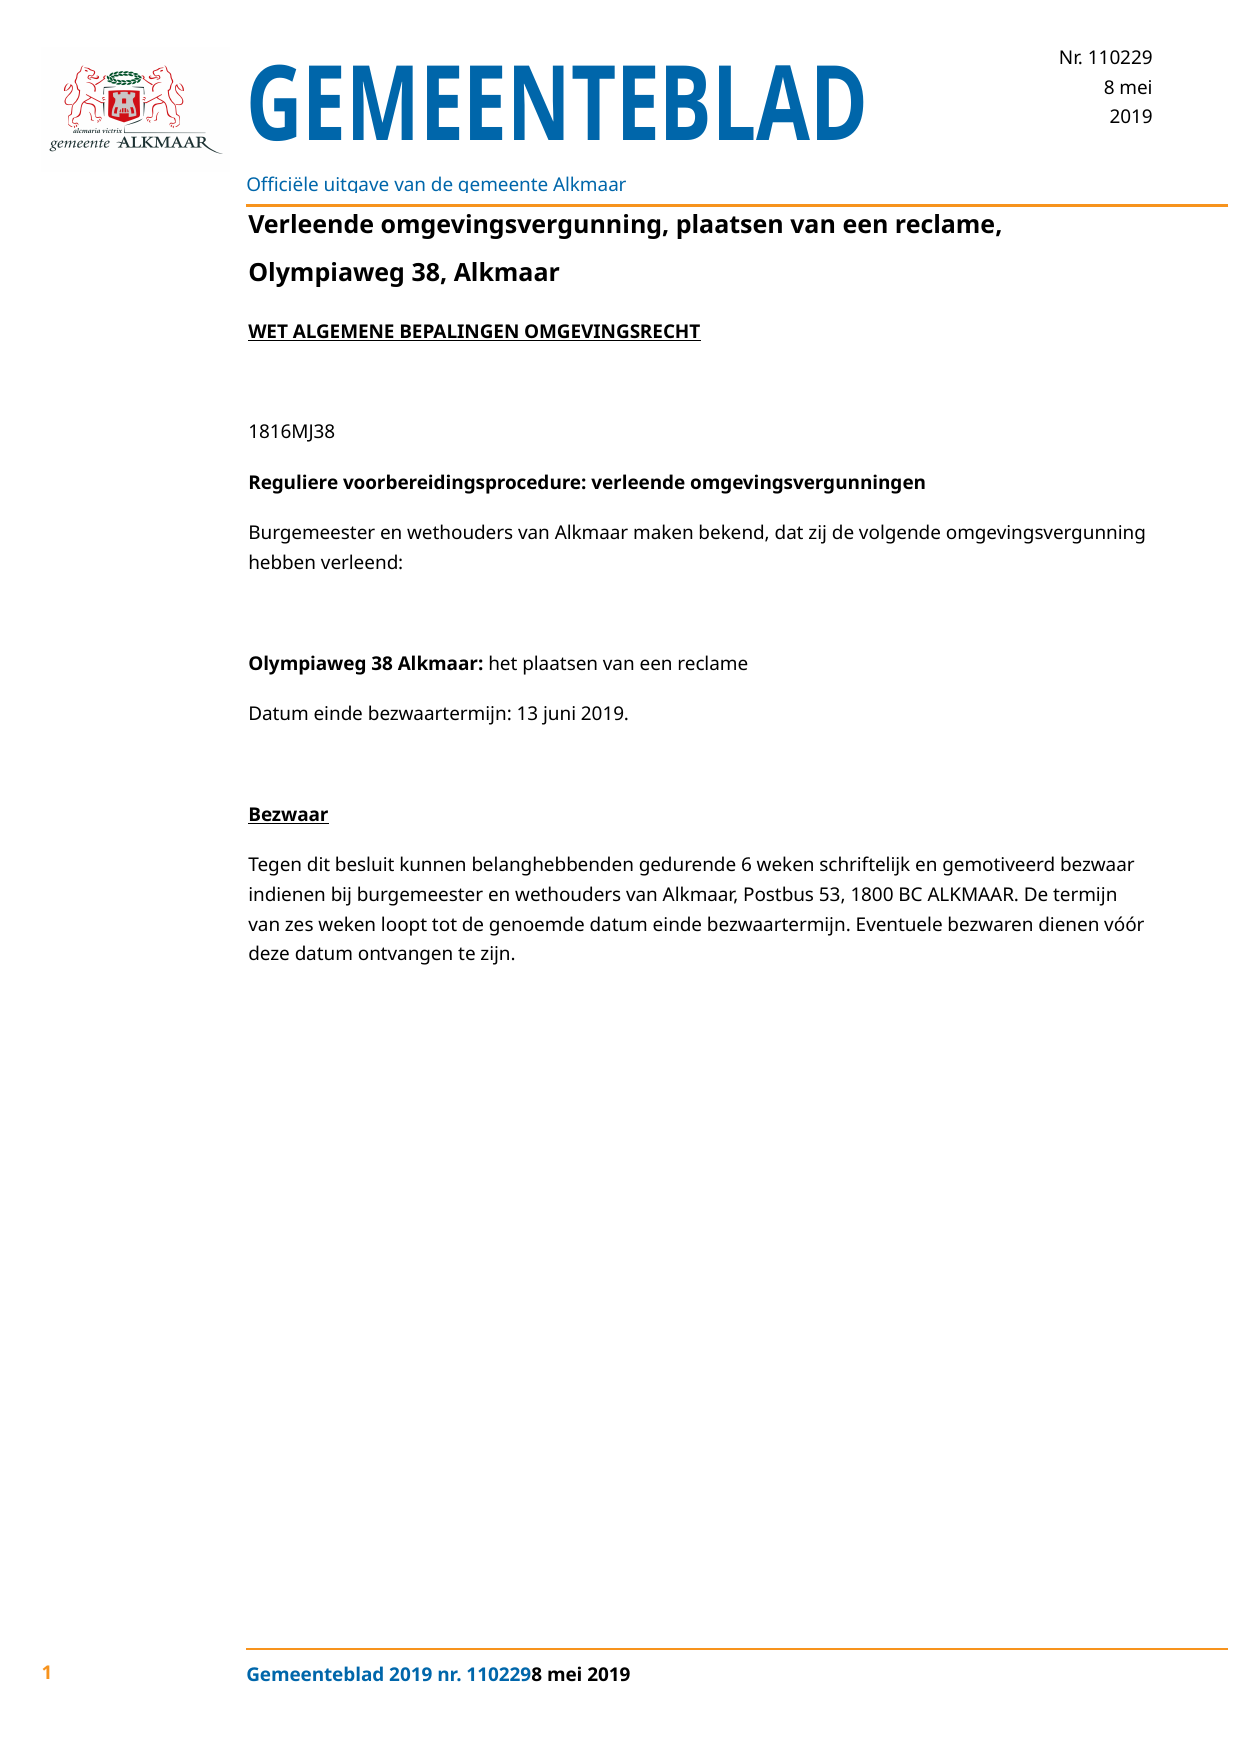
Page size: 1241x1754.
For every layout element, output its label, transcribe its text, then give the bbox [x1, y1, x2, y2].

text Olympiaweg 38 Alkmaar: het plaatsen van een reclame [248, 650, 1152, 676]
text Burgemeester en wethouders van Alkmaar maken bekend, dat zij de volgende omgevingsvergunning hebben verleend: [248, 519, 1152, 575]
text Datum einde bezwaartermijn: 13 juni 2019. [248, 700, 1152, 726]
text WET ALGEMENE BEPALINGEN OMGEVINGSRECHT [248, 318, 1152, 344]
text Reguliere voorbereidingsprocedure: verleende omgevingsvergunningen [248, 469, 1152, 495]
text 1816MJ38 [248, 419, 1152, 444]
text Tegen dit besluit kunnen belanghebbenden gedurende 6 weken schriftelijk en gemotiveerd bezwaar indienen bij burgemeester en wethouders van Alkmaar, Postbus 53, 1800 BC ALKMAAR. De termijn van zes weken loopt tot de genoemde datum einde bezwaartermijn. Eventuele bezwaren dienen vóór deze datum ontvangen te zijn. [248, 852, 1152, 966]
text Bezwaar [248, 801, 1152, 827]
text Verleende omgevingsvergunning, plaatsen van een reclame, Olympiaweg 38, Alkmaar [248, 207, 1152, 288]
picture [41, 47, 231, 172]
